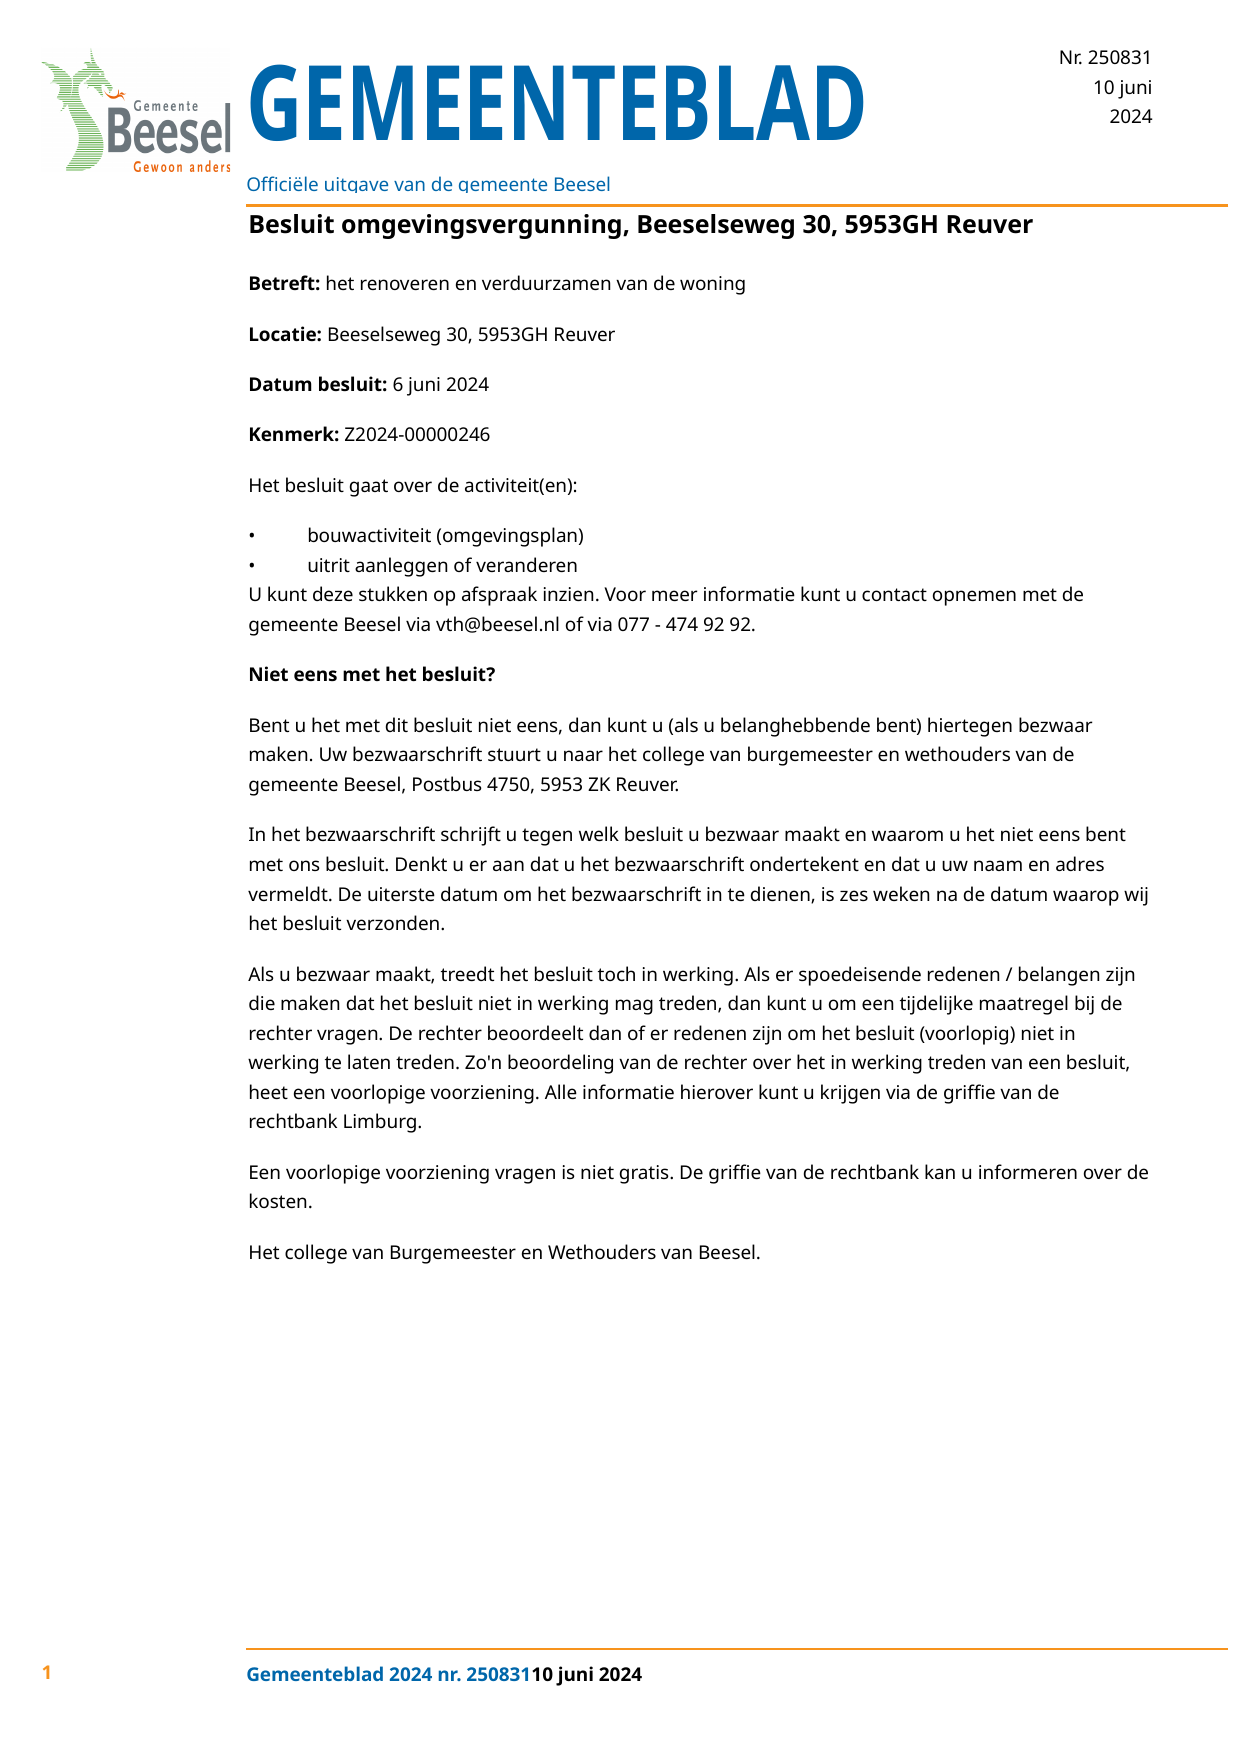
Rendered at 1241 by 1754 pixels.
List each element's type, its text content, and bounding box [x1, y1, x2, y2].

text Locatie: Beeselseweg 30, 5953GH Reuver [248, 321, 1152, 346]
list uitrit aanleggen of veranderen [248, 552, 1152, 578]
text Een voorlopige voorziening vragen is niet gratis. De griffie van de rechtbank kan u informeren over de kosten. [248, 1159, 1152, 1214]
text Als u bezwaar maakt, treedt het besluit toch in werking. Als er spoedeisende redenen / belangen zijn die maken dat het besluit niet in werking mag treden, dan kunt u om een tijdelijke maatregel bij de rechter vragen. De rechter beoordeelt dan of er redenen zijn om het besluit (voorlopig) niet in werking te laten treden. Zo'n beoordeling van de rechter over het in werking treden van een besluit, heet een voorlopige voorziening. Alle informatie hierover kunt u krijgen via de griffie van de rechtbank Limburg. [248, 961, 1152, 1134]
list bouwactiviteit (omgevingsplan) [248, 522, 1152, 548]
text Datum besluit: 6 juni 2024 [248, 371, 1152, 397]
text Het besluit gaat over de activiteit(en): [248, 472, 1152, 498]
text Besluit omgevingsvergunning, Beeselseweg 30, 5953GH Reuver [248, 207, 1152, 241]
picture [41, 47, 231, 172]
text U kunt deze stukken op afspraak inzien. Voor meer informatie kunt u contact opnemen met de gemeente Beesel via vth@beesel.nl of via 077 - 474 92 92. [248, 582, 1152, 637]
text Bent u het met dit besluit niet eens, dan kunt u (als u belanghebbende bent) hiertegen bezwaar maken. Uw bezwaarschrift stuurt u naar het college van burgemeester en wethouders van de gemeente Beesel, Postbus 4750, 5953 ZK Reuver. [248, 712, 1152, 797]
text Kenmerk: Z2024-00000246 [248, 422, 1152, 447]
text Het college van Burgemeester en Wethouders van Beesel. [248, 1239, 1152, 1265]
text Niet eens met het besluit? [248, 662, 1152, 687]
text Betreft: het renoveren en verduurzamen van de woning [248, 270, 1152, 296]
text In het bezwaarschrift schrijft u tegen welk besluit u bezwaar maakt en waarom u het niet eens bent met ons besluit. Denkt u er aan dat u het bezwaarschrift ondertekent en dat u uw naam en adres vermeldt. De uiterste datum om het bezwaarschrift in te dienen, is zes weken na de datum waarop wij het besluit verzonden. [248, 822, 1152, 936]
